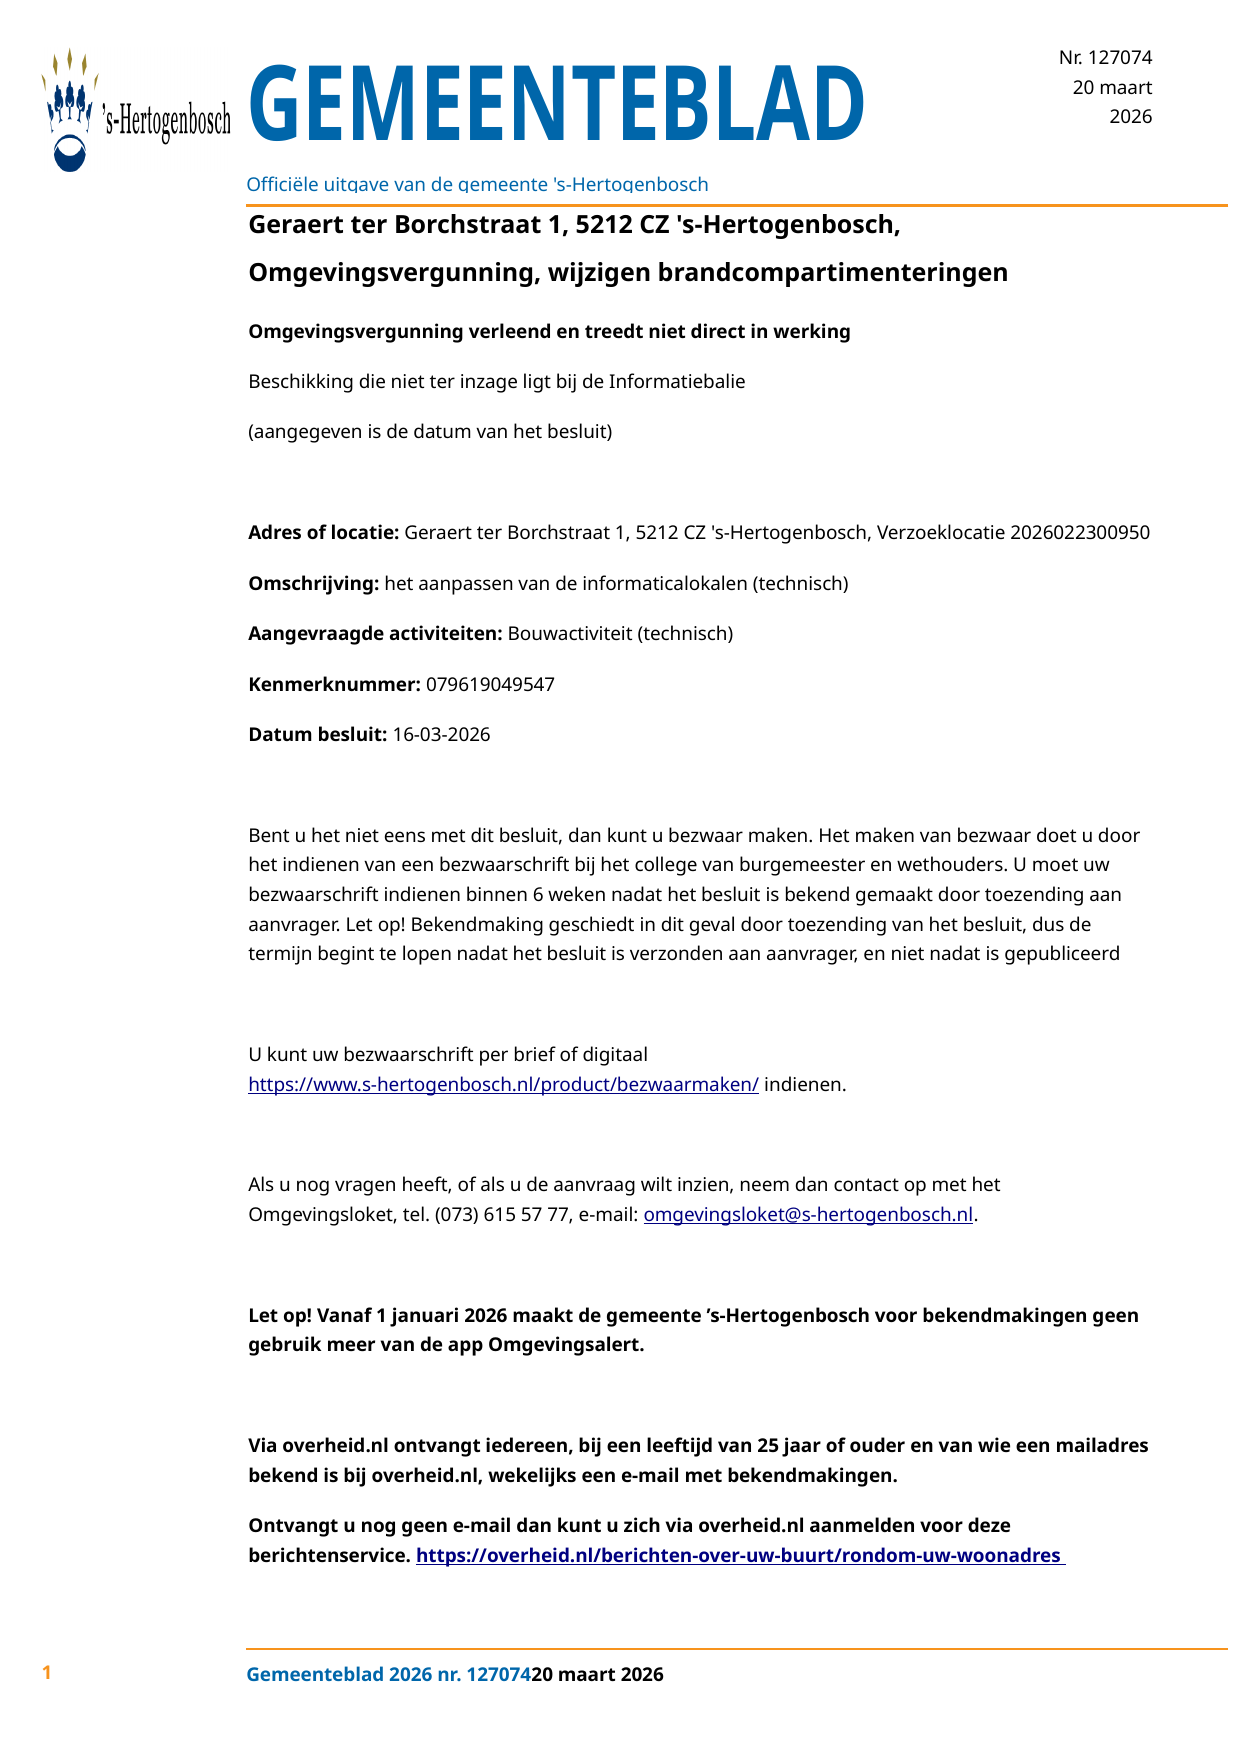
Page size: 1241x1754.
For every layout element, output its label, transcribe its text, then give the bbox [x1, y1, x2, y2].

text Let op! Vanaf 1 januari 2026 maakt de gemeente ’s-Hertogenbosch voor bekendmakingen geen gebruik meer van de app Omgevingsalert. [248, 1302, 1152, 1357]
text Beschikking die niet ter inzage ligt bij de Informatiebalie [248, 368, 1152, 394]
text (aangegeven is de datum van het besluit) [248, 419, 1152, 444]
text Datum besluit: 16-03-2026 [248, 721, 1152, 747]
text Bent u het niet eens met dit besluit, dan kunt u bezwaar maken. Het maken van bezwaar doet u door het indienen van een bezwaarschrift bij het college van burgemeester en wethouders. U moet uw bezwaarschrift indienen binnen 6 weken nadat het besluit is bekend gemaakt door toezending aan aanvrager. Let op! Bekendmaking geschiedt in dit geval door toezending van het besluit, dus de termijn begint te lopen nadat het besluit is verzonden aan aanvrager, en niet nadat is gepubliceerd [248, 822, 1152, 966]
text Omgevingsvergunning verleend en treedt niet direct in werking [248, 318, 1152, 344]
picture [41, 47, 231, 172]
text Via overheid.nl ontvangt iedereen, bij een leeftijd van 25 jaar of ouder en van wie een mailadres bekend is bij overheid.nl, wekelijks een e-mail met bekendmakingen. [248, 1432, 1152, 1488]
text Adres of locatie: Geraert ter Borchstraat 1, 5212 CZ 's-Hertogenbosch, Verzoeklocatie 2026022300950 [248, 519, 1152, 545]
text Kenmerknummer: 079619049547 [248, 671, 1152, 697]
text Ontvangt u nog geen e-mail dan kunt u zich via overheid.nl aanmelden voor deze berichtenservice. https://overheid.nl/berichten-over-uw-buurt/rondom-uw-woonadres [248, 1512, 1152, 1568]
text Geraert ter Borchstraat 1, 5212 CZ 's-Hertogenbosch, Omgevingsvergunning, wijzigen brandcompartimenteringen [248, 207, 1152, 288]
text Omschrijving: het aanpassen van de informaticalokalen (technisch) [248, 570, 1152, 596]
text Aangevraagde activiteiten: Bouwactiviteit (technisch) [248, 620, 1152, 646]
text U kunt uw bezwaarschrift per brief of digitaal https://www.s-hertogenbosch.nl/product/bezwaarmaken/ indienen. [248, 1041, 1152, 1097]
text Als u nog vragen heeft, of als u de aanvraag wilt inzien, neem dan contact op met het Omgevingsloket, tel. (073) 615 57 77, e-mail: omgevingsloket@s-hertogenbosch.nl. [248, 1172, 1152, 1227]
